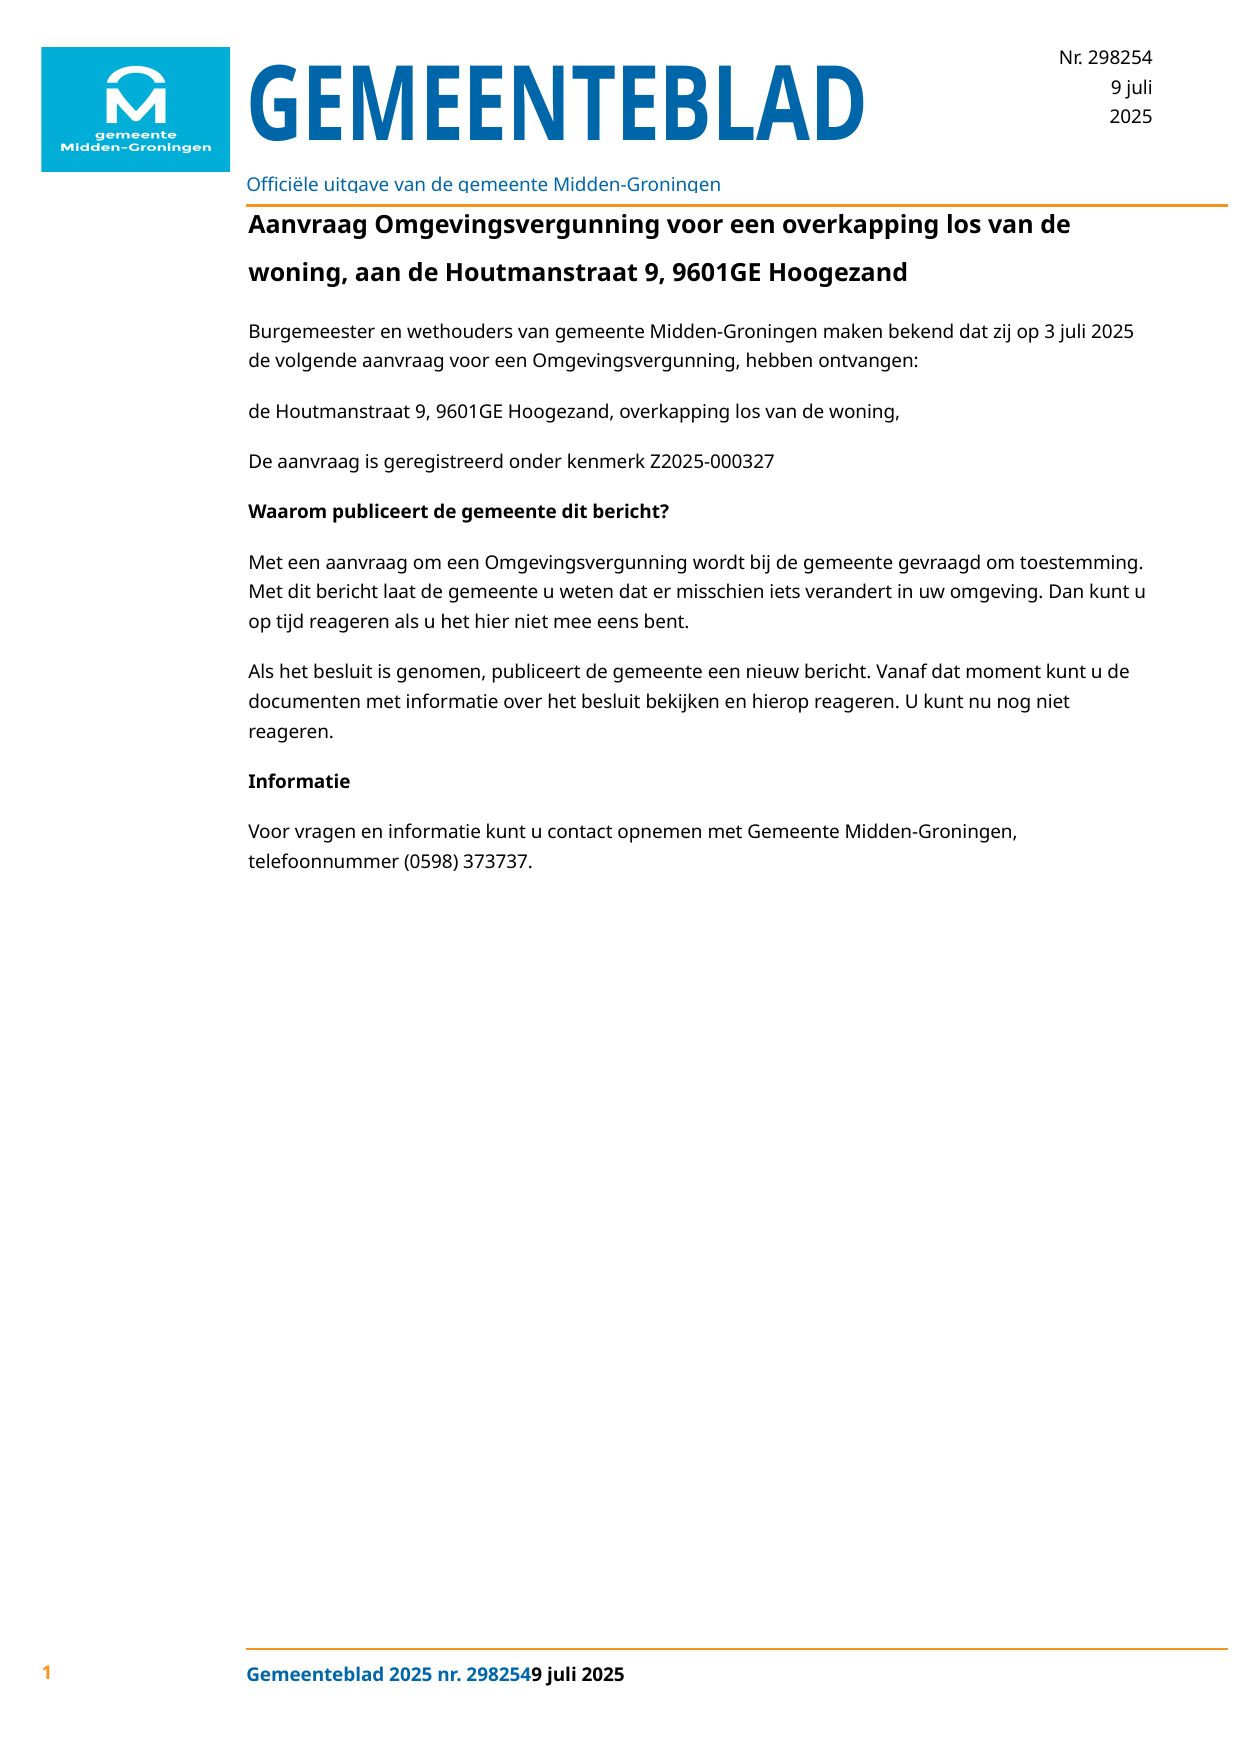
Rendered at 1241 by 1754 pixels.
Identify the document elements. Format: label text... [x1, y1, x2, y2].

text De aanvraag is geregistreerd onder kenmerk Z2025-000327 [248, 448, 1152, 474]
text Waarom publiceert de gemeente dit bericht? [248, 499, 1152, 524]
text Informatie [248, 768, 1152, 794]
picture [107, 89, 165, 122]
picture [108, 66, 164, 82]
text Burgemeester en wethouders van gemeente Midden-Groningen maken bekend dat zij op 3 juli 2025 de volgende aanvraag voor een Omgevingsvergunning, hebben ontvangen: [248, 318, 1152, 373]
text Voor vragen en informatie kunt u contact opnemen met Gemeente Midden-Groningen, telefoonnummer (0598) 373737. [248, 819, 1152, 874]
text Aanvraag Omgevingsvergunning voor een overkapping los van de woning, aan de Houtmanstraat 9, 9601GE Hoogezand [248, 207, 1152, 288]
text de Houtmanstraat 9, 9601GE Hoogezand, overkapping los van de woning, [248, 398, 1152, 424]
text Met een aanvraag om een Omgevingsvergunning wordt bij de gemeente gevraagd om toestemming. Met dit bericht laat de gemeente u weten dat er misschien iets verandert in uw omgeving. Dan kunt u op tijd reageren als u het hier niet mee eens bent. [248, 549, 1152, 634]
picture [184, 146, 190, 153]
text Als het besluit is genomen, publiceert de gemeente een nieuw bericht. Vanaf dat moment kunt u de documenten met informatie over het besluit bekijken en hierop reageren. U kunt nu nog niet reageren. [248, 659, 1152, 744]
